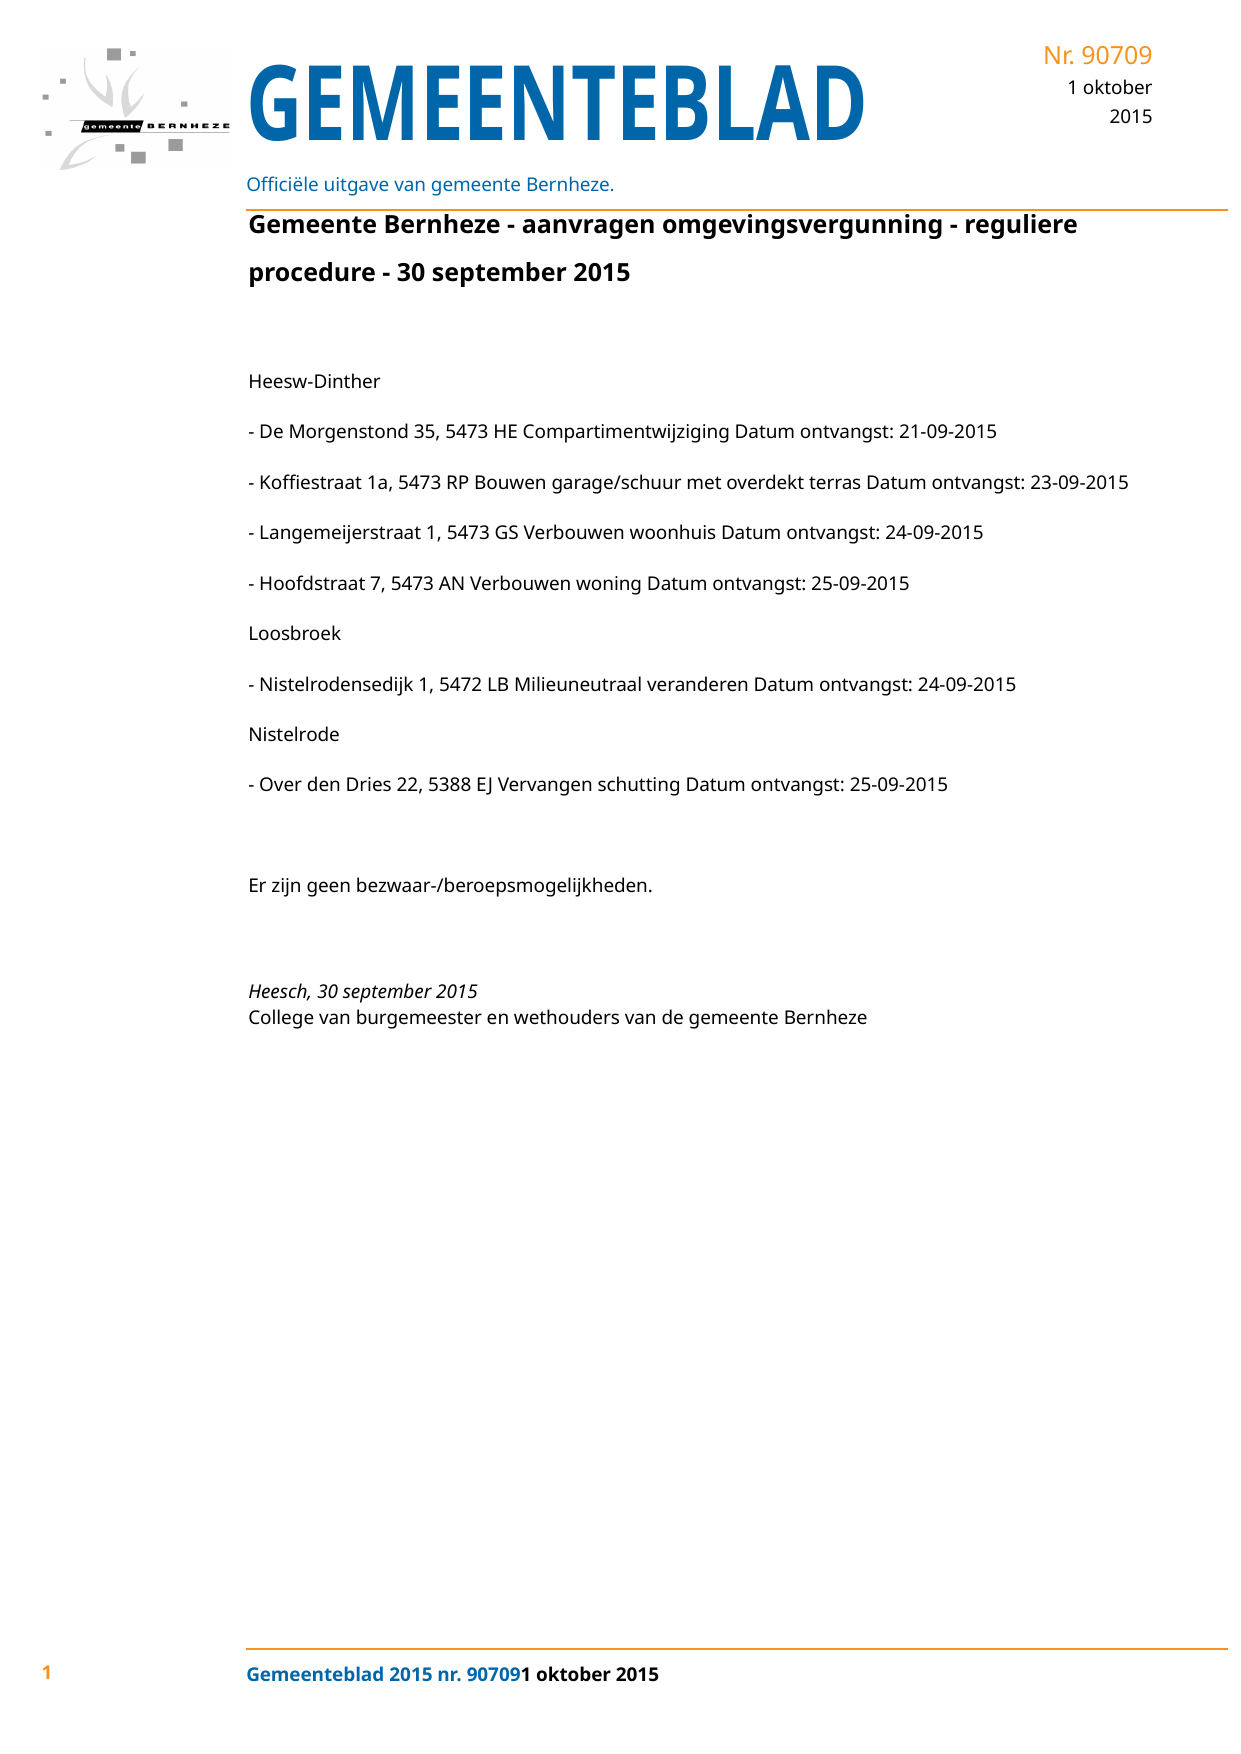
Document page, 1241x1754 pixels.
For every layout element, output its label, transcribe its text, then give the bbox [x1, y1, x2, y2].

text Nistelrode [248, 721, 1152, 747]
text - Langemeijerstraat 1, 5473 GS Verbouwen woonhuis Datum ontvangst: 24-09-2015 [248, 519, 1152, 545]
text Gemeente Bernheze - aanvragen omgevingsvergunning - reguliere procedure - 30 september 2015 [248, 211, 1152, 288]
picture [41, 47, 231, 172]
text Loosbroek [248, 620, 1152, 646]
text Er zijn geen bezwaar-/beroepsmogelijkheden. [248, 872, 1152, 898]
text Heesw-Dinther [248, 368, 1152, 394]
text - Nistelrodensedijk 1, 5472 LB Milieuneutraal veranderen Datum ontvangst: 24-09-2015 [248, 671, 1152, 697]
text - Koffiestraat 1a, 5473 RP Bouwen garage/schuur met overdekt terras Datum ontvangst: 23-09-2015 [248, 469, 1152, 495]
text - De Morgenstond 35, 5473 HE Compartimentwijziging Datum ontvangst: 21-09-2015 [248, 419, 1152, 444]
text College van burgemeester en wethouders van de gemeente Bernheze [248, 1004, 1152, 1030]
text - Hoofdstraat 7, 5473 AN Verbouwen woning Datum ontvangst: 25-09-2015 [248, 570, 1152, 596]
text - Over den Dries 22, 5388 EJ Vervangen schutting Datum ontvangst: 25-09-2015 [248, 772, 1152, 797]
text Heesch, 30 september 2015 [248, 978, 1152, 1004]
